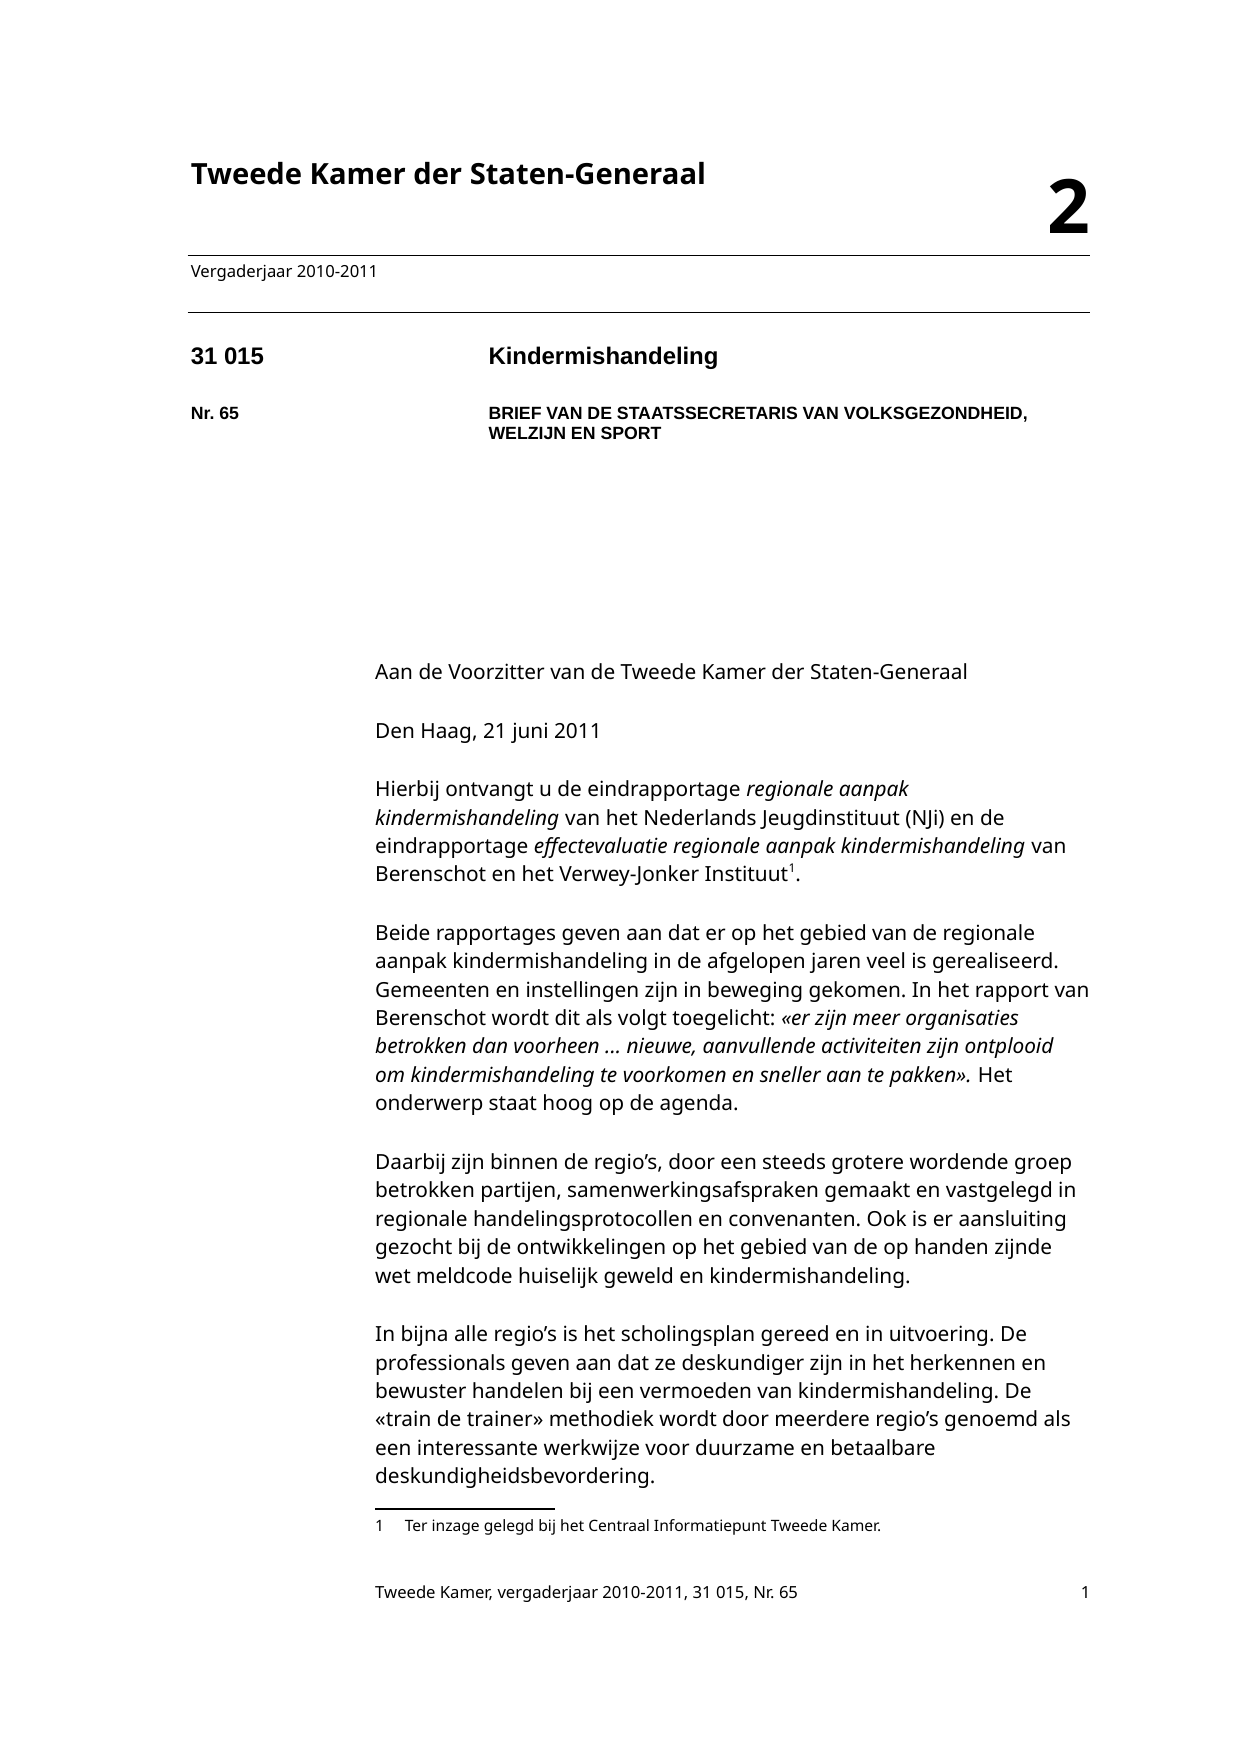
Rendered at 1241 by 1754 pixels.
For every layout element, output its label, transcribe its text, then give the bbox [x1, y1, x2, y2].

text Ter inzage gelegd bij het Centraal Informatiepunt Tweede Kamer. [375, 1508, 1090, 1536]
text Hierbij ontvangt u de eindrapportage regionale aanpak kindermishandeling van het Nederlands Jeugdinstituut (NJi) en de eindrapportage effectevaluatie regionale aanpak kindermishandeling van Berenschot en het Verwey-Jonker Instituut. [375, 774, 1090, 888]
table_header 2 [910, 150, 1090, 255]
text Aan de Voorzitter van de Tweede Kamer der Staten-Generaal [375, 657, 1090, 686]
table_cell [188, 313, 485, 339]
table_cell BRIEF VAN DE STAATSSECRETARIS VAN VOLKSGEZONDHEID, WELZIJN EN SPORT [485, 399, 1090, 539]
text Den Haag, 21 juni 2011 [375, 716, 1090, 744]
table_cell Vergaderjaar 2010-2011 [188, 256, 485, 312]
text In bijna alle regio’s is het scholingsplan gereed en in uitvoering. De professionals geven aan dat ze deskundiger zijn in het herkennen en bewuster handelen bij een vermoeden van kindermishandeling. De «train de trainer» methodiek wordt door meerdere regio’s genoemd als een interessante werkwijze voor duurzame en betaalbare deskundigheidsbevordering. [375, 1319, 1090, 1490]
table_cell [485, 256, 1090, 312]
text Beide rapportages geven aan dat er op het gebied van de regionale aanpak kindermishandeling in de afgelopen jaren veel is gerealiseerd. Gemeenten en instellingen zijn in beweging gekomen. In het rapport van Berenschot wordt dit als volgt toegelicht: «er zijn meer organisaties betrokken dan voorheen ... nieuwe, aanvullende activiteiten zijn ontplooid om kindermishandeling te voorkomen en sneller aan te pakken». Het onderwerp staat hoog op de agenda. [375, 918, 1090, 1117]
text Daarbij zijn binnen de regio’s, door een steeds grotere wordende groep betrokken partijen, samenwerkingsafspraken gemaakt en vastgelegd in regionale handelingsprotocollen en convenanten. Ook is er aansluiting gezocht bij de ontwikkelingen op het gebied van de op handen zijnde wet meldcode huiselijk geweld en kindermishandeling. [375, 1147, 1090, 1289]
table_cell 31 015 [188, 339, 485, 399]
table_cell Nr. 65 [188, 399, 485, 539]
table_cell Kindermishandeling [485, 339, 1090, 399]
table_cell [485, 313, 1090, 339]
table_header Tweede Kamer der Staten-Generaal [188, 150, 909, 255]
